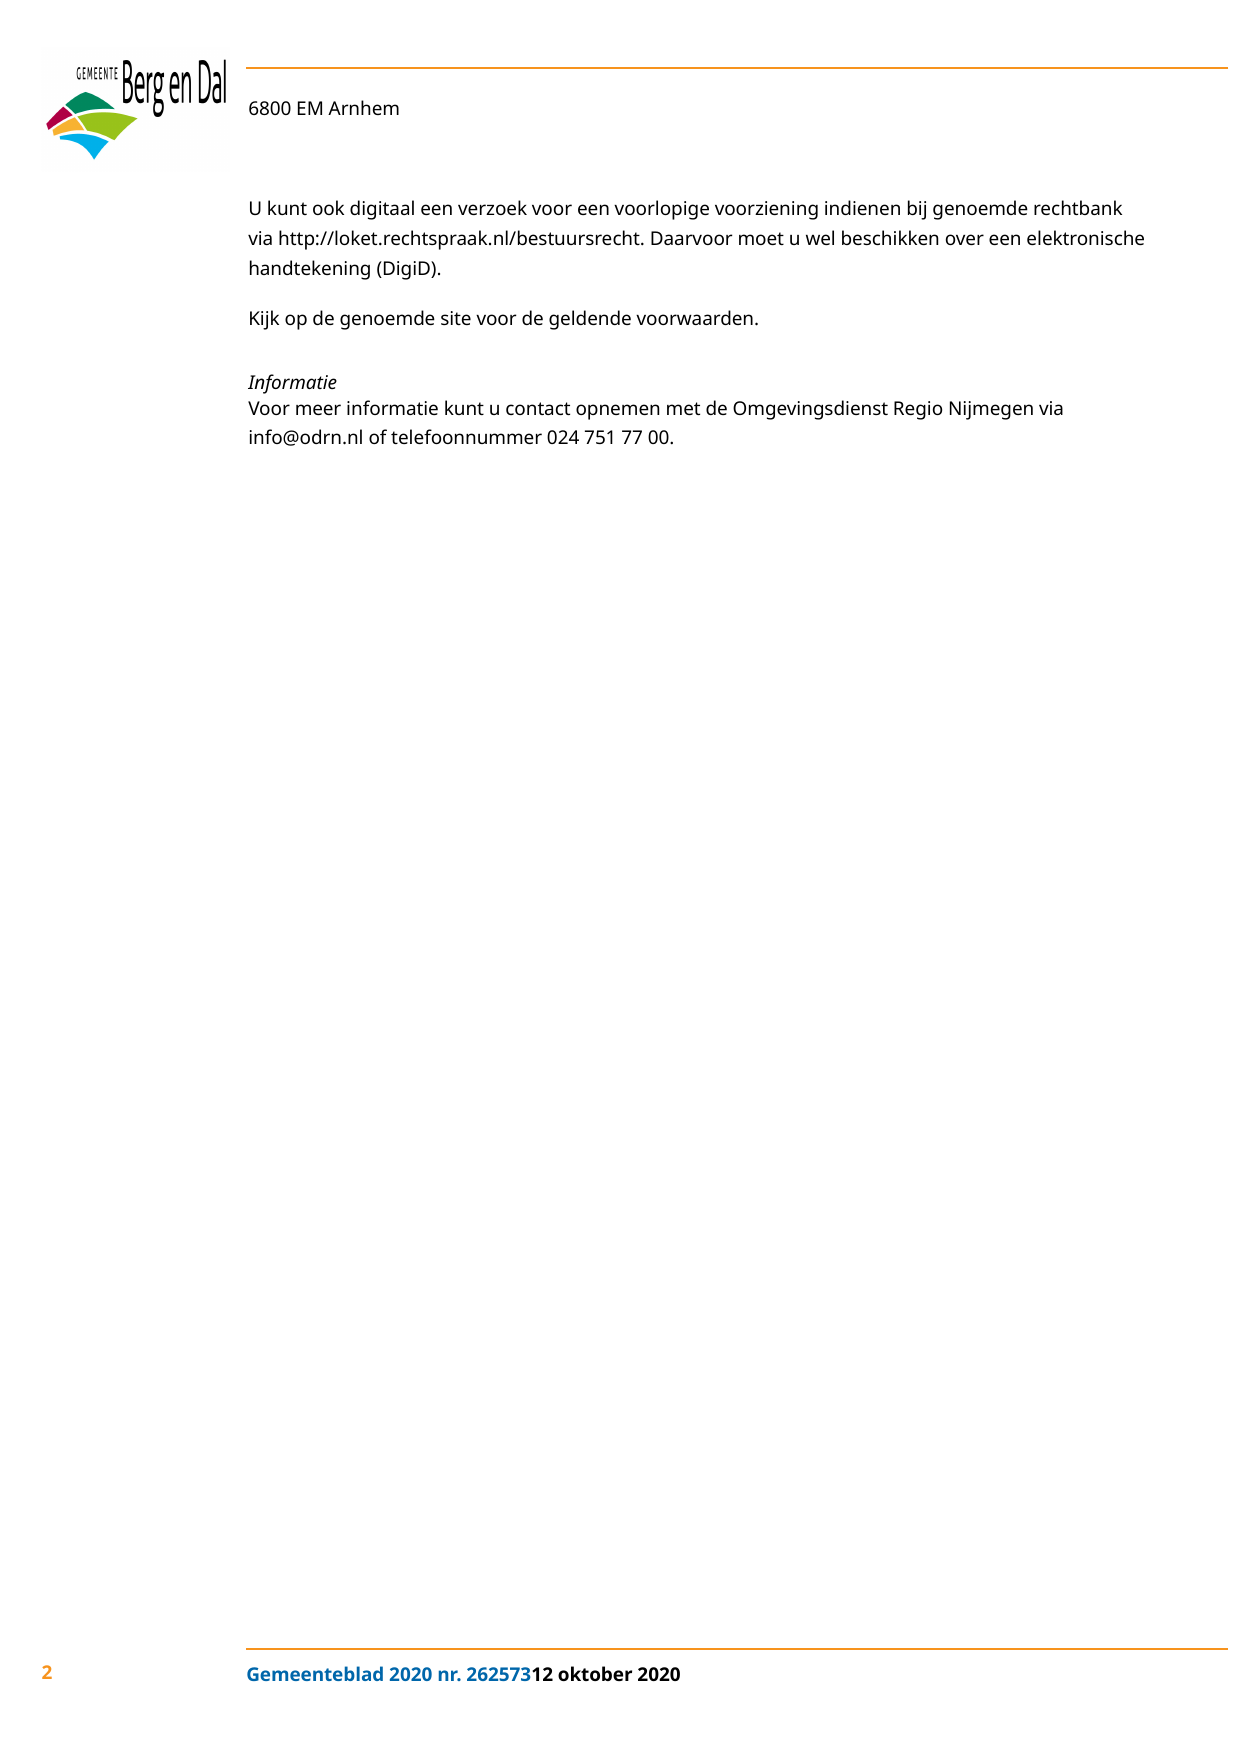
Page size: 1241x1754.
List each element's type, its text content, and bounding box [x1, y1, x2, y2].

text Voor meer informatie kunt u contact opnemen met de Omgevingsdienst Regio Nijmegen via info@odrn.nl of telefoonnummer 024 751 77 00. [248, 395, 1152, 450]
text 6800 EM Arnhem [248, 95, 1152, 121]
text U kunt ook digitaal een verzoek voor een voorlopige voorziening indienen bij genoemde rechtbank via http://loket.rechtspraak.nl/bestuursrecht. Daarvoor moet u wel beschikken over een elektronische handtekening (DigiD). [248, 196, 1152, 281]
text Kijk op de genoemde site voor de geldende voorwaarden. [248, 305, 1152, 331]
text Informatie [248, 369, 1152, 395]
picture [41, 47, 231, 172]
